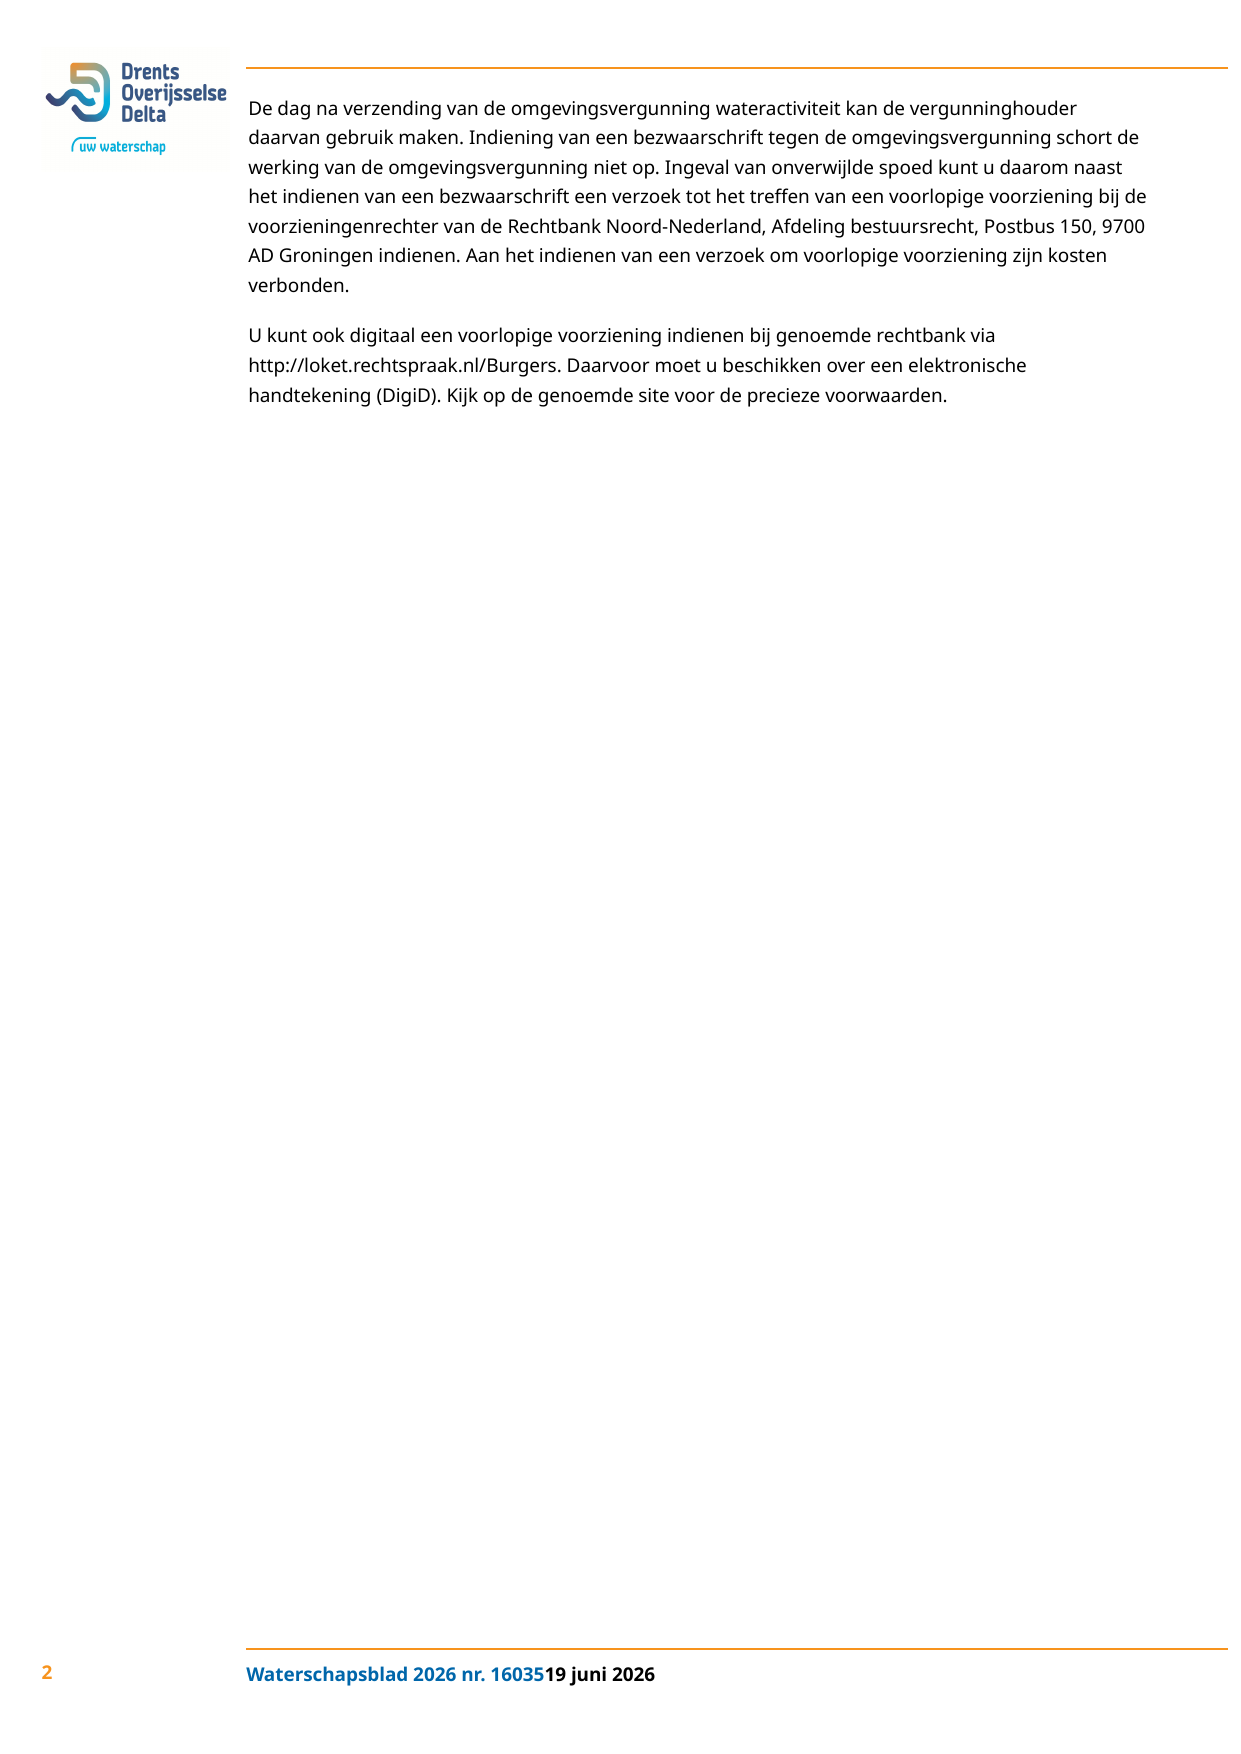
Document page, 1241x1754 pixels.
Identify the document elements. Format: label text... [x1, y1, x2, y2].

text U kunt ook digitaal een voorlopige voorziening indienen bij genoemde rechtbank via http://loket.rechtspraak.nl/Burgers. Daarvoor moet u beschikken over een elektronische handtekening (DigiD). Kijk op de genoemde site voor de precieze voorwaarden. [248, 323, 1152, 408]
text De dag na verzending van de omgevingsvergunning wateractiviteit kan de vergunninghouder daarvan gebruik maken. Indiening van een bezwaarschrift tegen de omgevingsvergunning schort de werking van de omgevingsvergunning niet op. Ingeval van onverwijlde spoed kunt u daarom naast het indienen van een bezwaarschrift een verzoek tot het treffen van een voorlopige voorziening bij de voorzieningenrechter van de Rechtbank Noord-Nederland, Afdeling bestuursrecht, Postbus 150, 9700 AD Groningen indienen. Aan het indienen van een verzoek om voorlopige voorziening zijn kosten verbonden. [248, 95, 1152, 298]
picture [41, 47, 231, 172]
